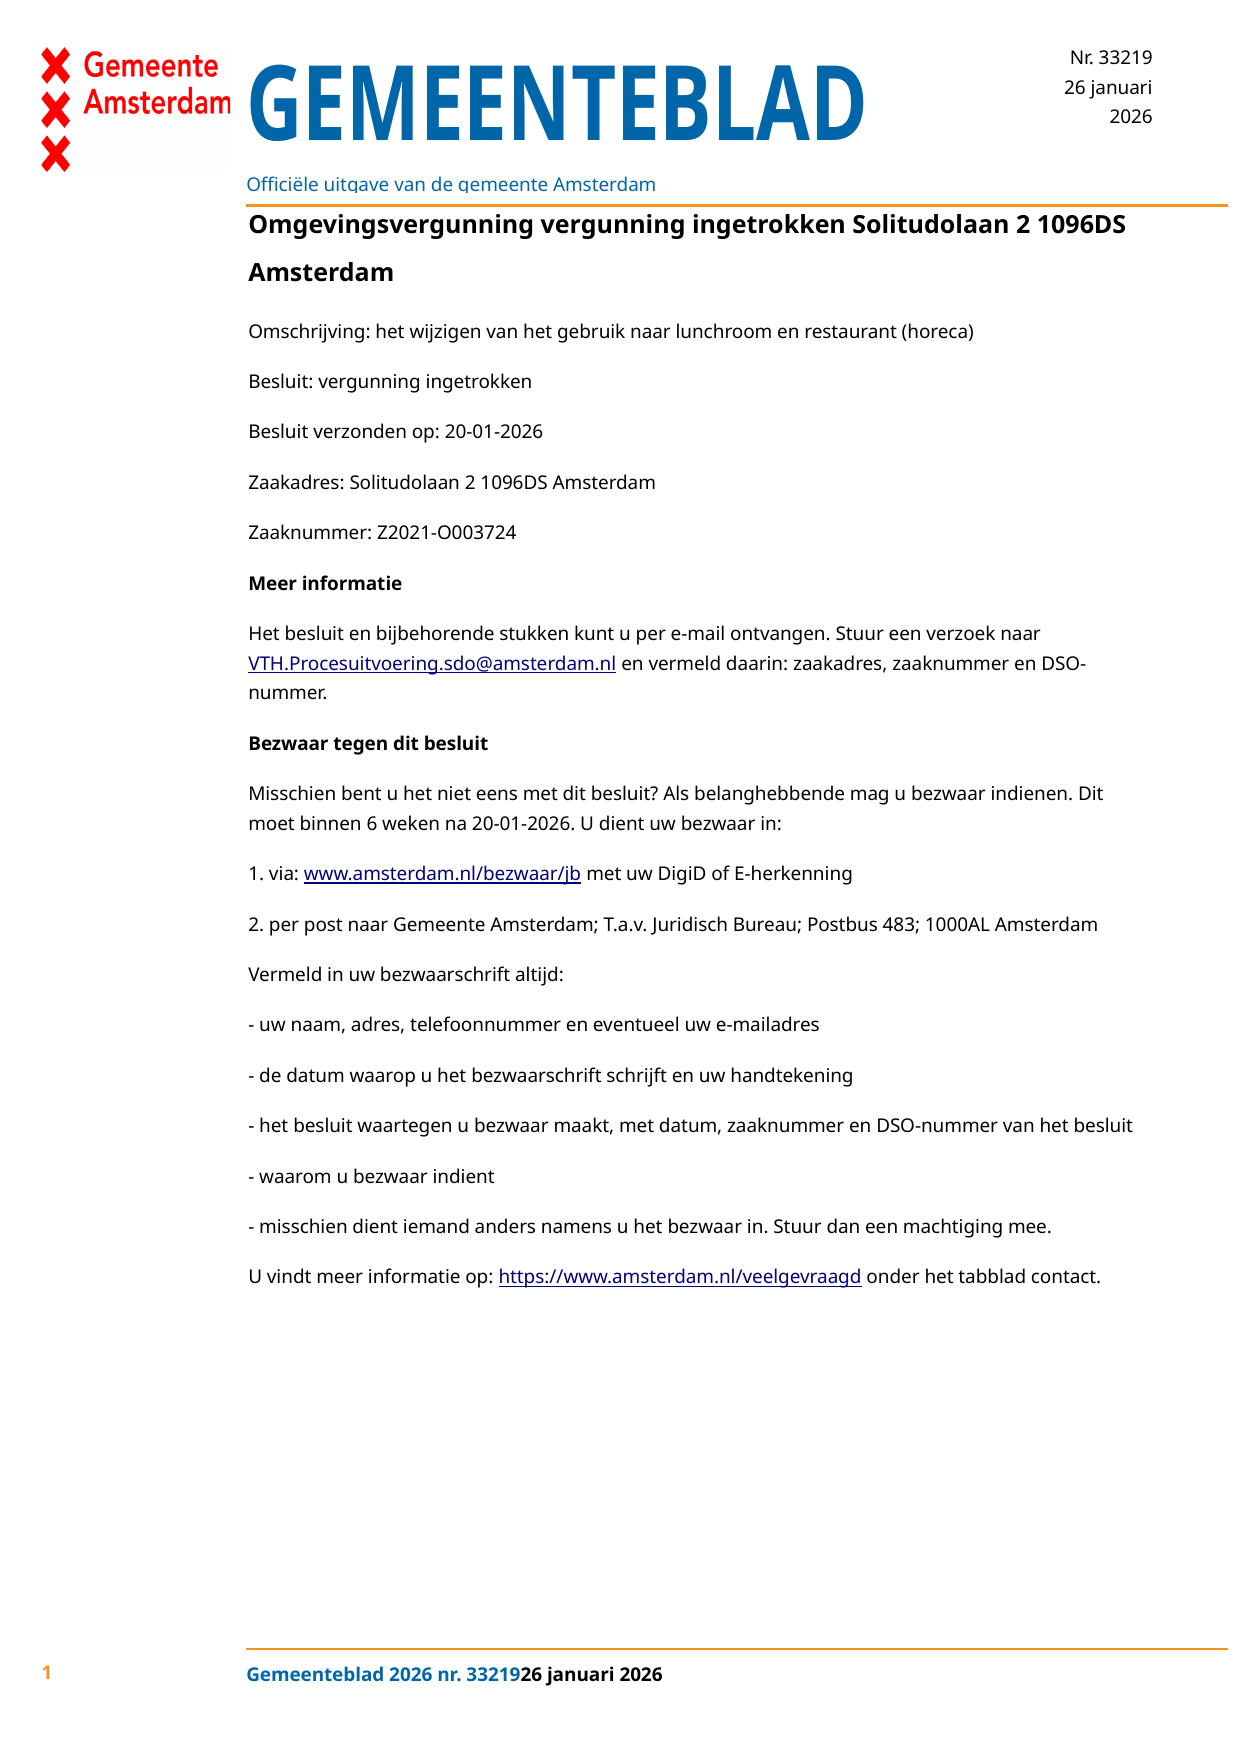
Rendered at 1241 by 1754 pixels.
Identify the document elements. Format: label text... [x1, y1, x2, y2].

text Vermeld in uw bezwaarschrift altijd: [248, 961, 1152, 987]
text - de datum waarop u het bezwaarschrift schrijft en uw handtekening [248, 1062, 1152, 1088]
picture [41, 47, 231, 172]
text Het besluit en bijbehorende stukken kunt u per e-mail ontvangen. Stuur een verzoek naar VTH.Procesuitvoering.sdo@amsterdam.nl en vermeld daarin: zaakadres, zaaknummer en DSO-nummer. [248, 620, 1152, 705]
text 1. via: www.amsterdam.nl/bezwaar/jb met uw DigiD of E-herkenning [248, 860, 1152, 886]
text - het besluit waartegen u bezwaar maakt, met datum, zaaknummer en DSO-nummer van het besluit [248, 1112, 1152, 1138]
text - uw naam, adres, telefoonnummer en eventueel uw e-mailadres [248, 1012, 1152, 1037]
text Omschrijving: het wijzigen van het gebruik naar lunchroom en restaurant (horeca) [248, 318, 1152, 344]
text Zaakadres: Solitudolaan 2 1096DS Amsterdam [248, 469, 1152, 495]
text Zaaknummer: Z2021-O003724 [248, 519, 1152, 545]
text - misschien dient iemand anders namens u het bezwaar in. Stuur dan een machtiging mee. [248, 1213, 1152, 1239]
text Besluit verzonden op: 20-01-2026 [248, 419, 1152, 444]
text - waarom u bezwaar indient [248, 1163, 1152, 1189]
text 2. per post naar Gemeente Amsterdam; T.a.v. Juridisch Bureau; Postbus 483; 1000AL Amsterdam [248, 911, 1152, 937]
text Omgevingsvergunning vergunning ingetrokken Solitudolaan 2 1096DS Amsterdam [248, 207, 1152, 288]
text Misschien bent u het niet eens met dit besluit? Als belanghebbende mag u bezwaar indienen. Dit moet binnen 6 weken na 20-01-2026. U dient uw bezwaar in: [248, 780, 1152, 836]
text Meer informatie [248, 570, 1152, 596]
text U vindt meer informatie op: https://www.amsterdam.nl/veelgevraagd onder het tabblad contact. [248, 1264, 1152, 1289]
text Besluit: vergunning ingetrokken [248, 368, 1152, 394]
text Bezwaar tegen dit besluit [248, 730, 1152, 756]
